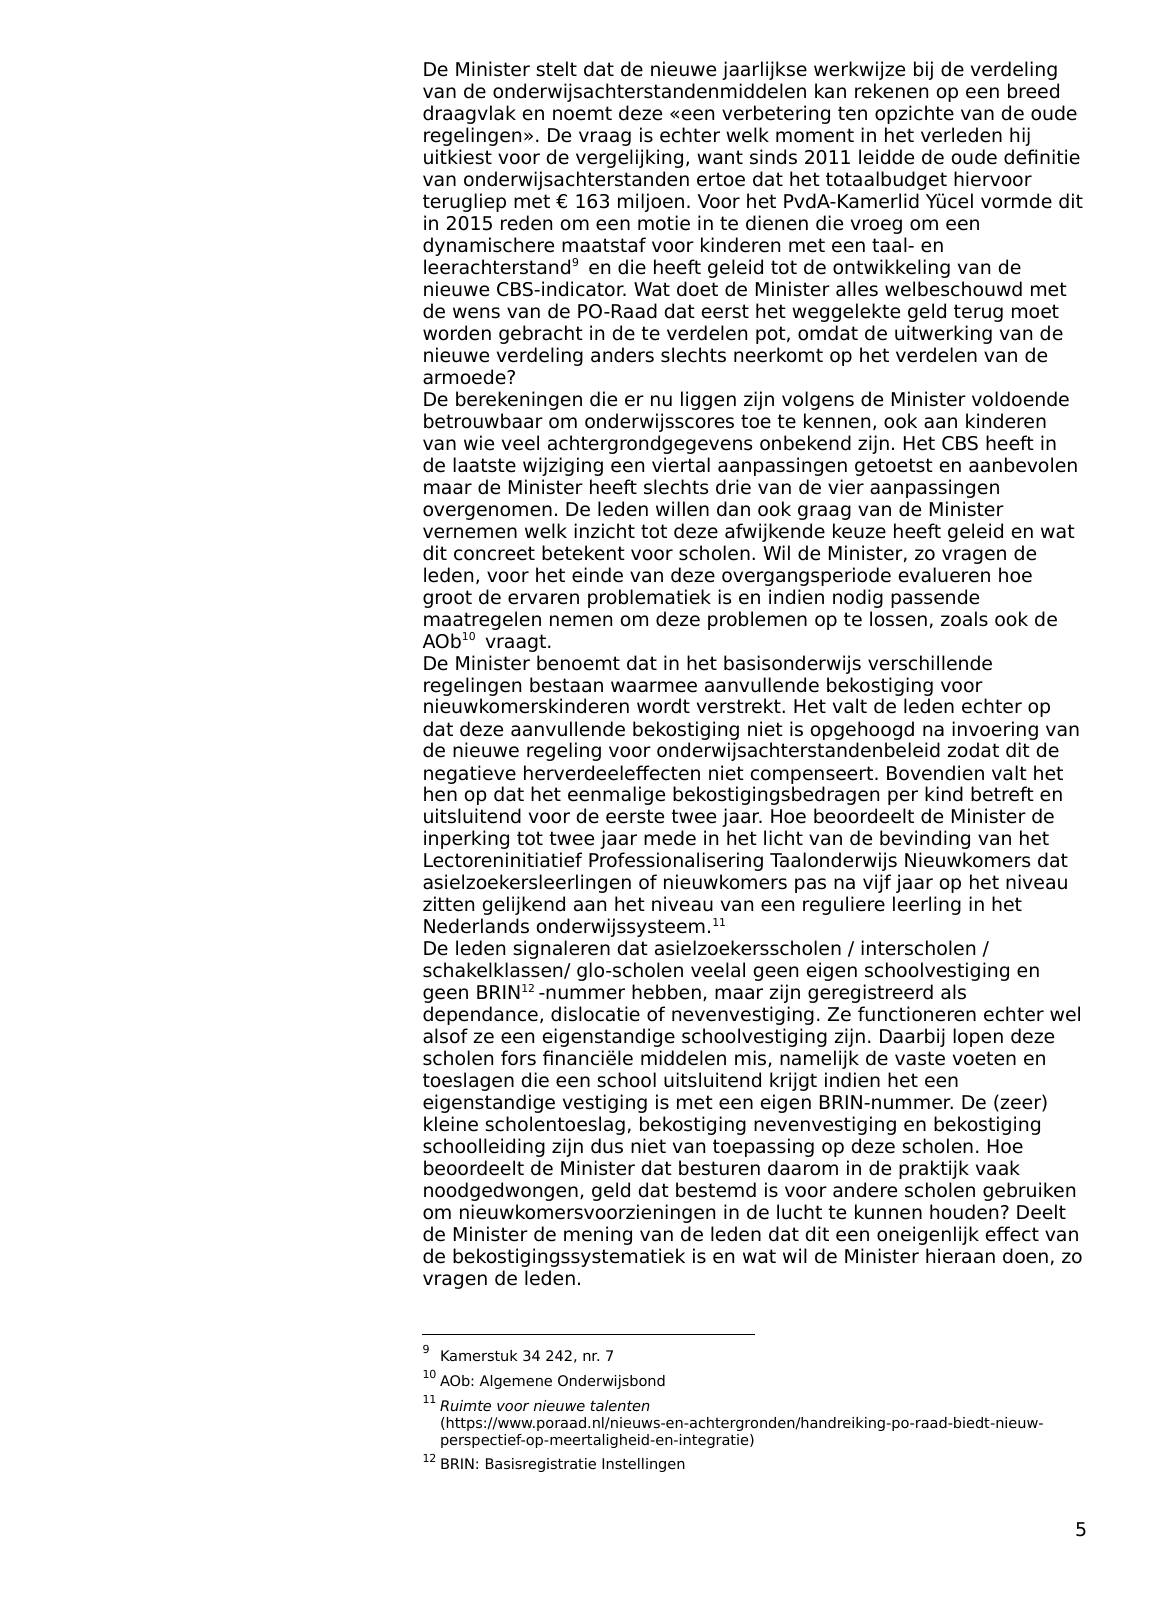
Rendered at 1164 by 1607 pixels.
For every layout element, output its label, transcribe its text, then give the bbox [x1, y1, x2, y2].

text De leden signaleren dat asielzoekersscholen / interscholen / schakelklassen/ glo-scholen veelal geen eigen schoolvestiging en geen BRIN-nummer hebben, maar zijn geregistreerd als dependance, dislocatie of nevenvestiging. Ze functioneren echter wel alsof ze een eigenstandige schoolvestiging zijn. Daarbij lopen deze scholen fors financiële middelen mis, namelijk de vaste voeten en toeslagen die een school uitsluitend krijgt indien het een eigenstandige vestiging is met een eigen BRIN-nummer. De (zeer) kleine scholentoeslag, bekostiging nevenvestiging en bekostiging schoolleiding zijn dus niet van toepassing op deze scholen. Hoe beoordeelt de Minister dat besturen daarom in de praktijk vaak noodgedwongen, geld dat bestemd is voor andere scholen gebruiken om nieuwkomersvoorzieningen in de lucht te kunnen houden? Deelt de Minister de mening van de leden dat dit een oneigenlijk effect van de bekostigingssystematiek is en wat wil de Minister hieraan doen, zo vragen de leden. [422, 938, 1087, 1290]
text AOb: Algemene Onderwijsbond [422, 1368, 1087, 1391]
text De Minister benoemt dat in het basisonderwijs verschillende regelingen bestaan waarmee aanvullende bekostiging voor nieuwkomerskinderen wordt verstrekt. Het valt de leden echter op dat deze aanvullende bekostiging niet is opgehoogd na invoering van de nieuwe regeling voor onderwijsachterstandenbeleid zodat dit de negatieve herverdeeleffecten niet compenseert. Bovendien valt het hen op dat het eenmalige bekostigingsbedragen per kind betreft en uitsluitend voor de eerste twee jaar. Hoe beoordeelt de Minister de inperking tot twee jaar mede in het licht van de bevinding van het Lectoreninitiatief Professionalisering Taalonderwijs Nieuwkomers dat asielzoekersleerlingen of nieuwkomers pas na vijf jaar op het niveau zitten gelijkend aan het niveau van een reguliere leerling in het Nederlands onderwijssysteem. [422, 652, 1087, 938]
text Ruimte voor nieuwe talenten (https://www.poraad.nl/nieuws-en-achtergronden/handreiking-po-raad-biedt-nieuw-perspectief-op-meertaligheid-en-integratie) [422, 1393, 1087, 1449]
text De Minister stelt dat de nieuwe jaarlijkse werkwijze bij de verdeling van de onderwijsachterstandenmiddelen kan rekenen op een breed draagvlak en noemt deze «een verbetering ten opzichte van de oude regelingen». De vraag is echter welk moment in het verleden hij uitkiest voor de vergelijking, want sinds 2011 leidde de oude definitie van onderwijsachterstanden ertoe dat het totaalbudget hiervoor terugliep met € 163 miljoen. Voor het PvdA-Kamerlid Yücel vormde dit in 2015 reden om een motie in te dienen die vroeg om een dynamischere maatstaf voor kinderen met een taal- en leerachterstand en die heeft geleid tot de ontwikkeling van de nieuwe CBS-indicator. Wat doet de Minister alles welbeschouwd met de wens van de PO-Raad dat eerst het weggelekte geld terug moet worden gebracht in de te verdelen pot, omdat de uitwerking van de nieuwe verdeling anders slechts neerkomt op het verdelen van de armoede? [422, 59, 1087, 389]
text Kamerstuk 34 242, nr. 7 [422, 1343, 1087, 1366]
text De berekeningen die er nu liggen zijn volgens de Minister voldoende betrouwbaar om onderwijsscores toe te kennen, ook aan kinderen van wie veel achtergrondgegevens onbekend zijn. Het CBS heeft in de laatste wijziging een viertal aanpassingen getoetst en aanbevolen maar de Minister heeft slechts drie van de vier aanpassingen overgenomen. De leden willen dan ook graag van de Minister vernemen welk inzicht tot deze afwijkende keuze heeft geleid en wat dit concreet betekent voor scholen. Wil de Minister, zo vragen de leden, voor het einde van deze overgangsperiode evalueren hoe groot de ervaren problematiek is en indien nodig passende maatregelen nemen om deze problemen op te lossen, zoals ook de AOb vraagt. [422, 389, 1087, 652]
text BRIN: Basisregistratie Instellingen [422, 1452, 1087, 1474]
